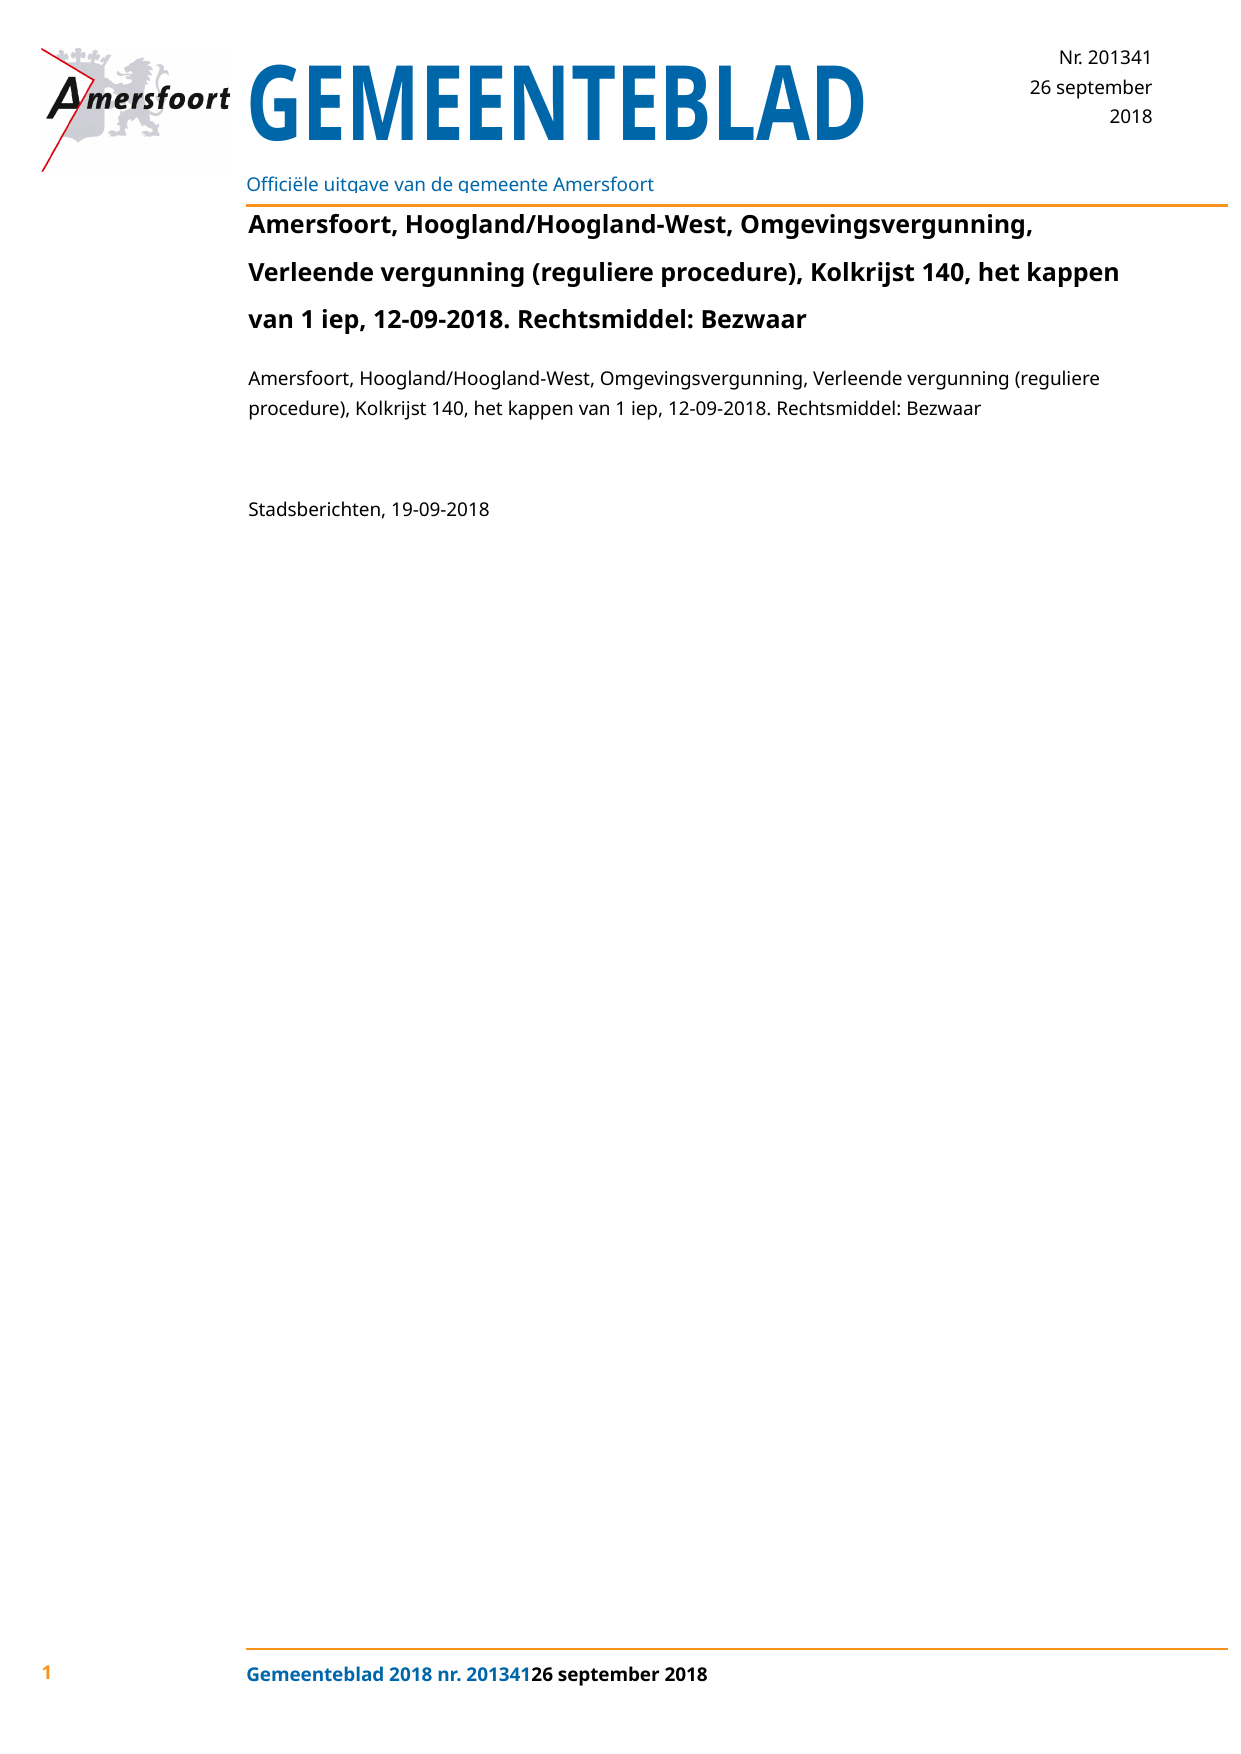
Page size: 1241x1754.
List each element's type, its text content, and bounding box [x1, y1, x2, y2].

text Amersfoort, Hoogland/Hoogland-West, Omgevingsvergunning, Verleende vergunning (reguliere procedure), Kolkrijst 140, het kappen van 1 iep, 12-09-2018. Rechtsmiddel: Bezwaar [248, 366, 1152, 421]
text Stadsberichten, 19-09-2018 [248, 496, 1152, 522]
text Amersfoort, Hoogland/Hoogland-West, Omgevingsvergunning, Verleende vergunning (reguliere procedure), Kolkrijst 140, het kappen van 1 iep, 12-09-2018. Rechtsmiddel: Bezwaar [248, 207, 1152, 336]
picture [41, 47, 231, 172]
